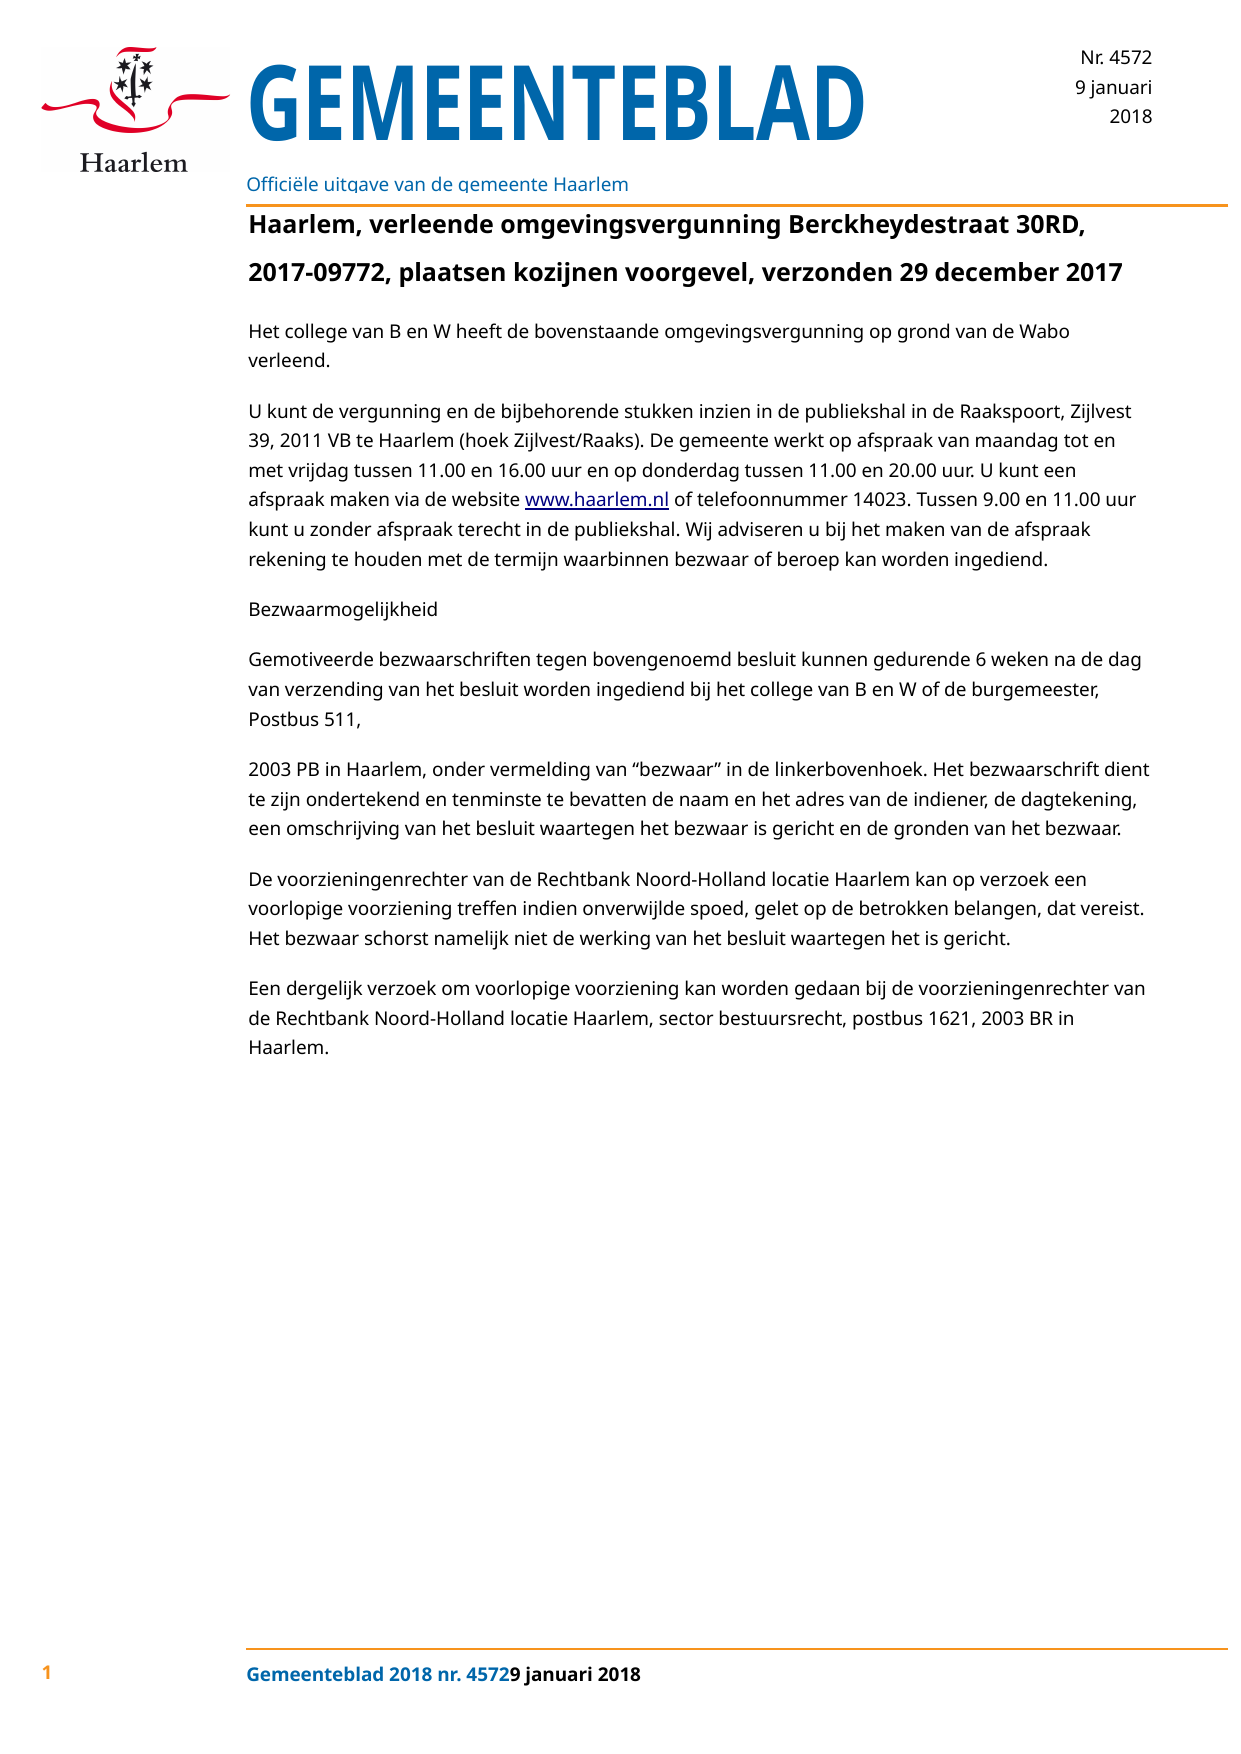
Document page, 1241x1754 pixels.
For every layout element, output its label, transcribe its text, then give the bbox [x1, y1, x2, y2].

text U kunt de vergunning en de bijbehorende stukken inzien in de publiekshal in de Raakspoort, Zijlvest 39, 2011 VB te Haarlem (hoek Zijlvest/Raaks). De gemeente werkt op afspraak van maandag tot en met vrijdag tussen 11.00 en 16.00 uur en op donderdag tussen 11.00 en 20.00 uur. U kunt een afspraak maken via de website www.haarlem.nl of telefoonnummer 14023. Tussen 9.00 en 11.00 uur kunt u zonder afspraak terecht in de publiekshal. Wij adviseren u bij het maken van de afspraak rekening te houden met de termijn waarbinnen bezwaar of beroep kan worden ingediend. [248, 398, 1152, 572]
text Haarlem, verleende omgevingsvergunning Berckheydestraat 30RD, 2017-09772, plaatsen kozijnen voorgevel, verzonden 29 december 2017 [248, 207, 1152, 288]
text 2003 PB in Haarlem, onder vermelding van “bezwaar” in de linkerbovenhoek. Het bezwaarschrift dient te zijn ondertekend en tenminste te bevatten de naam en het adres van de indiener, de dagtekening, een omschrijving van het besluit waartegen het bezwaar is gericht en de gronden van het bezwaar. [248, 756, 1152, 841]
text Bezwaarmogelijkheid [248, 596, 1152, 622]
text Gemotiveerde bezwaarschriften tegen bovengenoemd besluit kunnen gedurende 6 weken na de dag van verzending van het besluit worden ingediend bij het college van B en W of de burgemeester, Postbus 511, [248, 647, 1152, 732]
text De voorzieningenrechter van de Rechtbank Noord-Holland locatie Haarlem kan op verzoek een voorlopige voorziening treffen indien onverwijlde spoed, gelet op de betrokken belangen, dat vereist. Het bezwaar schorst namelijk niet de werking van het besluit waartegen het is gericht. [248, 866, 1152, 951]
picture [41, 47, 231, 172]
text Een dergelijk verzoek om voorlopige voorziening kan worden gedaan bij de voorzieningenrechter van de Rechtbank Noord-Holland locatie Haarlem, sector bestuursrecht, postbus 1621, 2003 BR in Haarlem. [248, 975, 1152, 1060]
text Het college van B en W heeft de bovenstaande omgevingsvergunning op grond van de Wabo verleend. [248, 318, 1152, 373]
